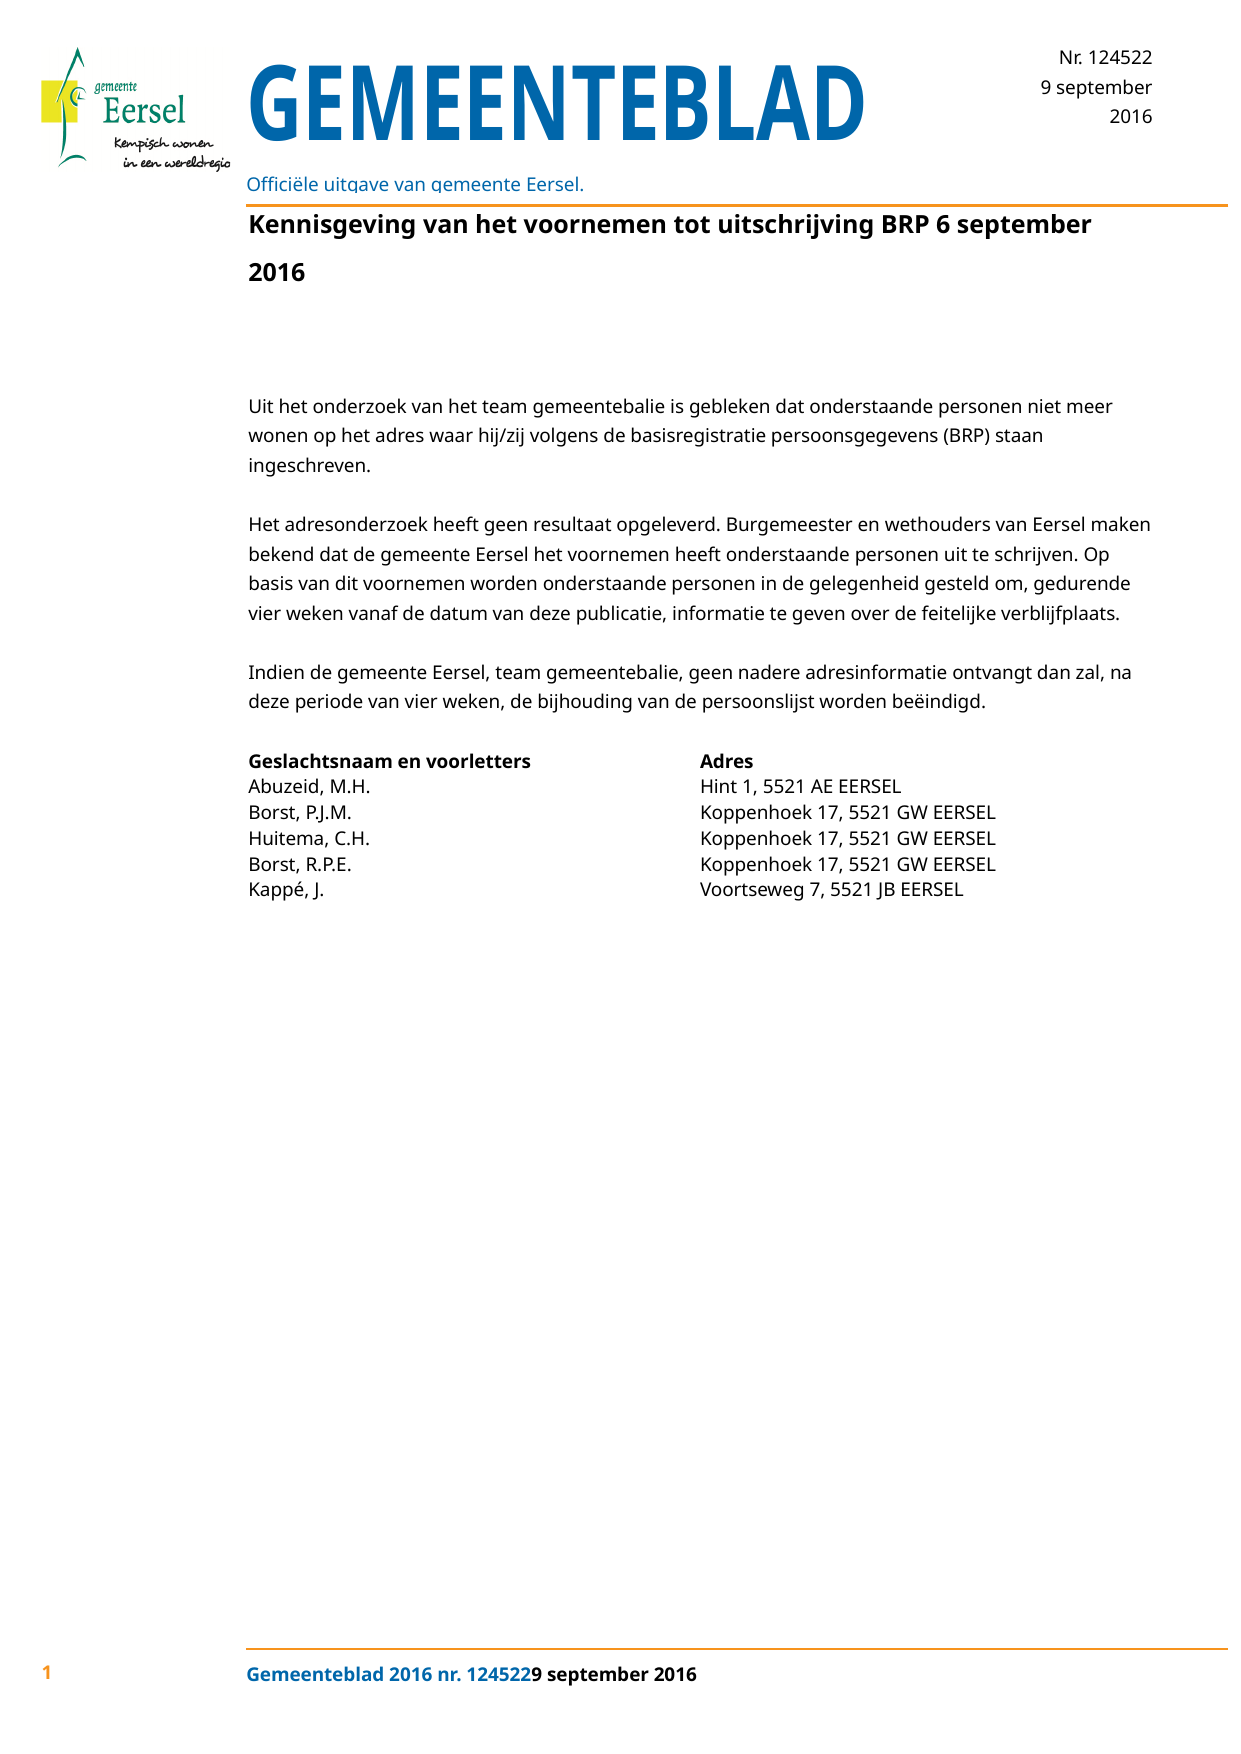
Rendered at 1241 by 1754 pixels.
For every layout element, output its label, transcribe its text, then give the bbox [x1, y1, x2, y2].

table_cell Kappé, J. [248, 877, 700, 902]
text Het adresonderzoek heeft geen resultaat opgeleverd. Burgemeester en wethouders van Eersel maken bekend dat de gemeente Eersel het voornemen heeft onderstaande personen uit te schrijven. Op basis van dit voornemen worden onderstaande personen in de gelegenheid gesteld om, gedurende vier weken vanaf de datum van deze publicatie, informatie te geven over de feitelijke verblijfplaats. [248, 511, 1152, 626]
text Kennisgeving van het voornemen tot uitschrijving BRP 6 september 2016 [248, 207, 1152, 288]
table_cell Koppenhoek 17, 5521 GW EERSEL [700, 800, 1152, 825]
table_cell Voortseweg 7, 5521 JB EERSEL [700, 877, 1152, 902]
table_cell Huitema, C.H. [248, 825, 700, 851]
picture [41, 47, 231, 172]
table_cell Koppenhoek 17, 5521 GW EERSEL [700, 851, 1152, 877]
table_header Adres [700, 748, 1152, 774]
table_cell Abuzeid, M.H. [248, 774, 700, 799]
table_cell Hint 1, 5521 AE EERSEL [700, 774, 1152, 799]
text Uit het onderzoek van het team gemeentebalie is gebleken dat onderstaande personen niet meer wonen op het adres waar hij/zij volgens de basisregistratie persoonsgegevens (BRP) staan ingeschreven. [248, 393, 1152, 478]
text Indien de gemeente Eersel, team gemeentebalie, geen nadere adresinformatie ontvangt dan zal, na deze periode van vier weken, de bijhouding van de persoonslijst worden beëindigd. [248, 659, 1152, 714]
table_cell Borst, R.P.E. [248, 851, 700, 877]
table_header Geslachtsnaam en voorletters [248, 748, 700, 774]
table_cell Koppenhoek 17, 5521 GW EERSEL [700, 825, 1152, 851]
table_cell Borst, P.J.M. [248, 800, 700, 825]
